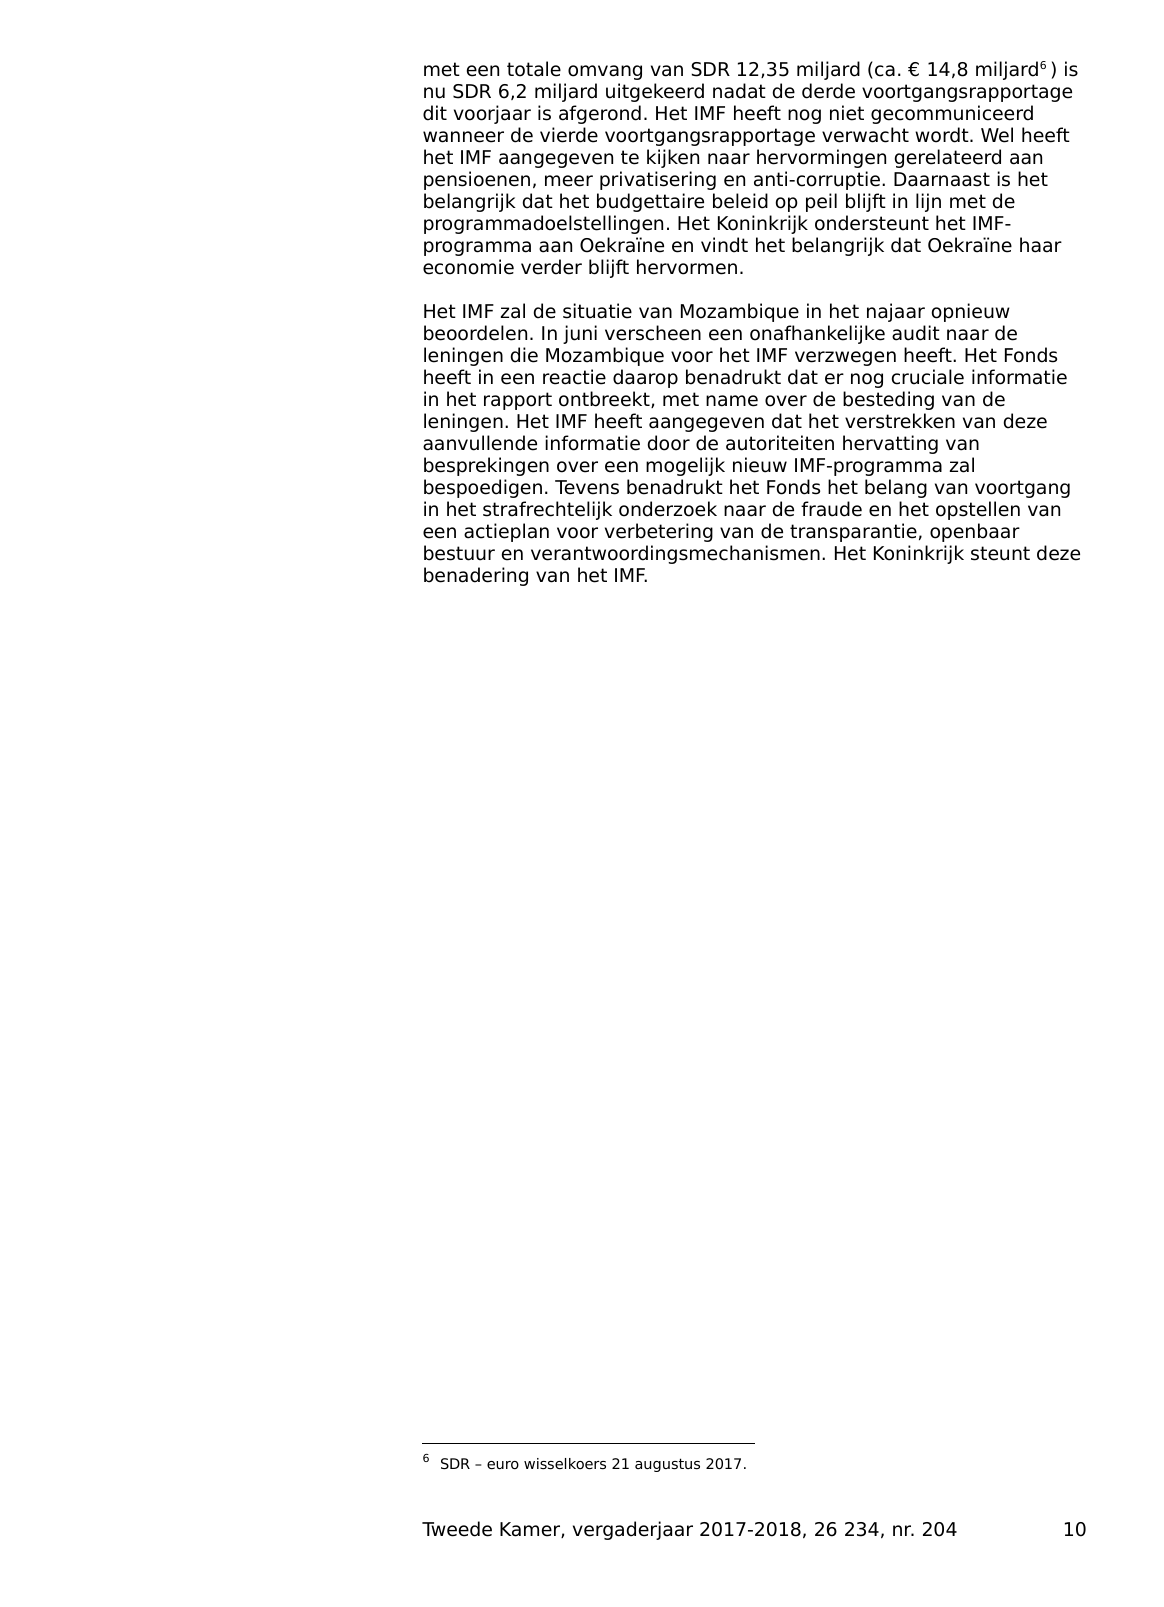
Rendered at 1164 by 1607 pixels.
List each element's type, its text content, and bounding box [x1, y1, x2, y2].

text Het IMF zal de situatie van Mozambique in het najaar opnieuw beoordelen. In juni verscheen een onafhankelijke audit naar de leningen die Mozambique voor het IMF verzwegen heeft. Het Fonds heeft in een reactie daarop benadrukt dat er nog cruciale informatie in het rapport ontbreekt, met name over de besteding van de leningen. Het IMF heeft aangegeven dat het verstrekken van deze aanvullende informatie door de autoriteiten hervatting van besprekingen over een mogelijk nieuw IMF-programma zal bespoedigen. Tevens benadrukt het Fonds het belang van voortgang in het strafrechtelijk onderzoek naar de fraude en het opstellen van een actieplan voor verbetering van de transparantie, openbaar bestuur en verantwoordingsmechanismen. Het Koninkrijk steunt deze benadering van het IMF. [422, 301, 1087, 587]
text met een totale omvang van SDR 12,35 miljard (ca. € 14,8 miljard) is nu SDR 6,2 miljard uitgekeerd nadat de derde voortgangsrapportage dit voorjaar is afgerond. Het IMF heeft nog niet gecommuniceerd wanneer de vierde voortgangsrapportage verwacht wordt. Wel heeft het IMF aangegeven te kijken naar hervormingen gerelateerd aan pensioenen, meer privatisering en anti-corruptie. Daarnaast is het belangrijk dat het budgettaire beleid op peil blijft in lijn met de programmadoelstellingen. Het Koninkrijk ondersteunt het IMF-programma aan Oekraïne en vindt het belangrijk dat Oekraïne haar economie verder blijft hervormen. [422, 59, 1087, 279]
text SDR – euro wisselkoers 21 augustus 2017. [422, 1452, 1087, 1474]
